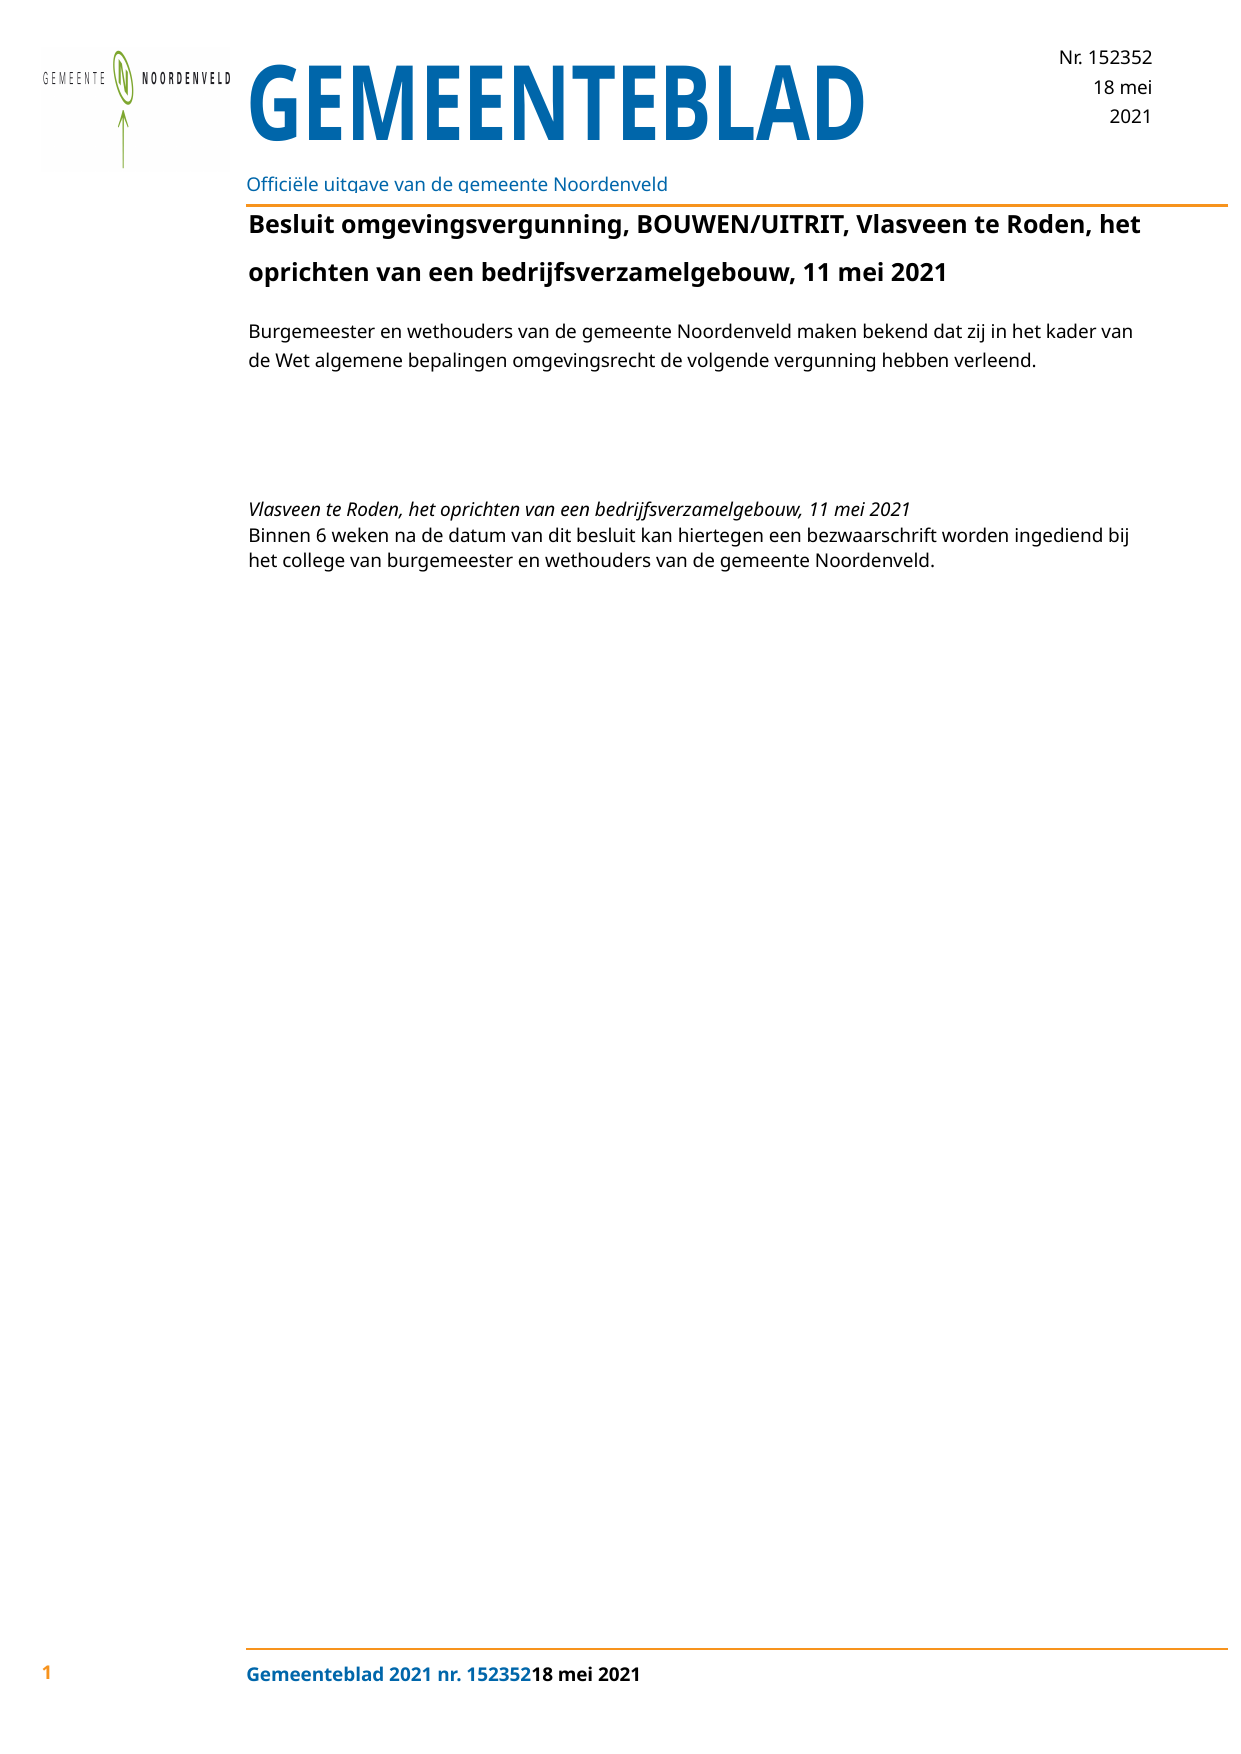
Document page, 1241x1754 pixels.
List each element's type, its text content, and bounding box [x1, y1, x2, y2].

text Vlasveen te Roden, het oprichten van een bedrijfsverzamelgebouw, 11 mei 2021 [248, 496, 1152, 522]
text Binnen 6 weken na de datum van dit besluit kan hiertegen een bezwaarschrift worden ingediend bij het college van burgemeester en wethouders van de gemeente Noordenveld. [248, 522, 1152, 573]
picture [41, 47, 231, 172]
text Burgemeester en wethouders van de gemeente Noordenveld maken bekend dat zij in het kader van de Wet algemene bepalingen omgevingsrecht de volgende vergunning hebben verleend. [248, 318, 1152, 373]
text Besluit omgevingsvergunning, BOUWEN/UITRIT, Vlasveen te Roden, het oprichten van een bedrijfsverzamelgebouw, 11 mei 2021 [248, 207, 1152, 288]
